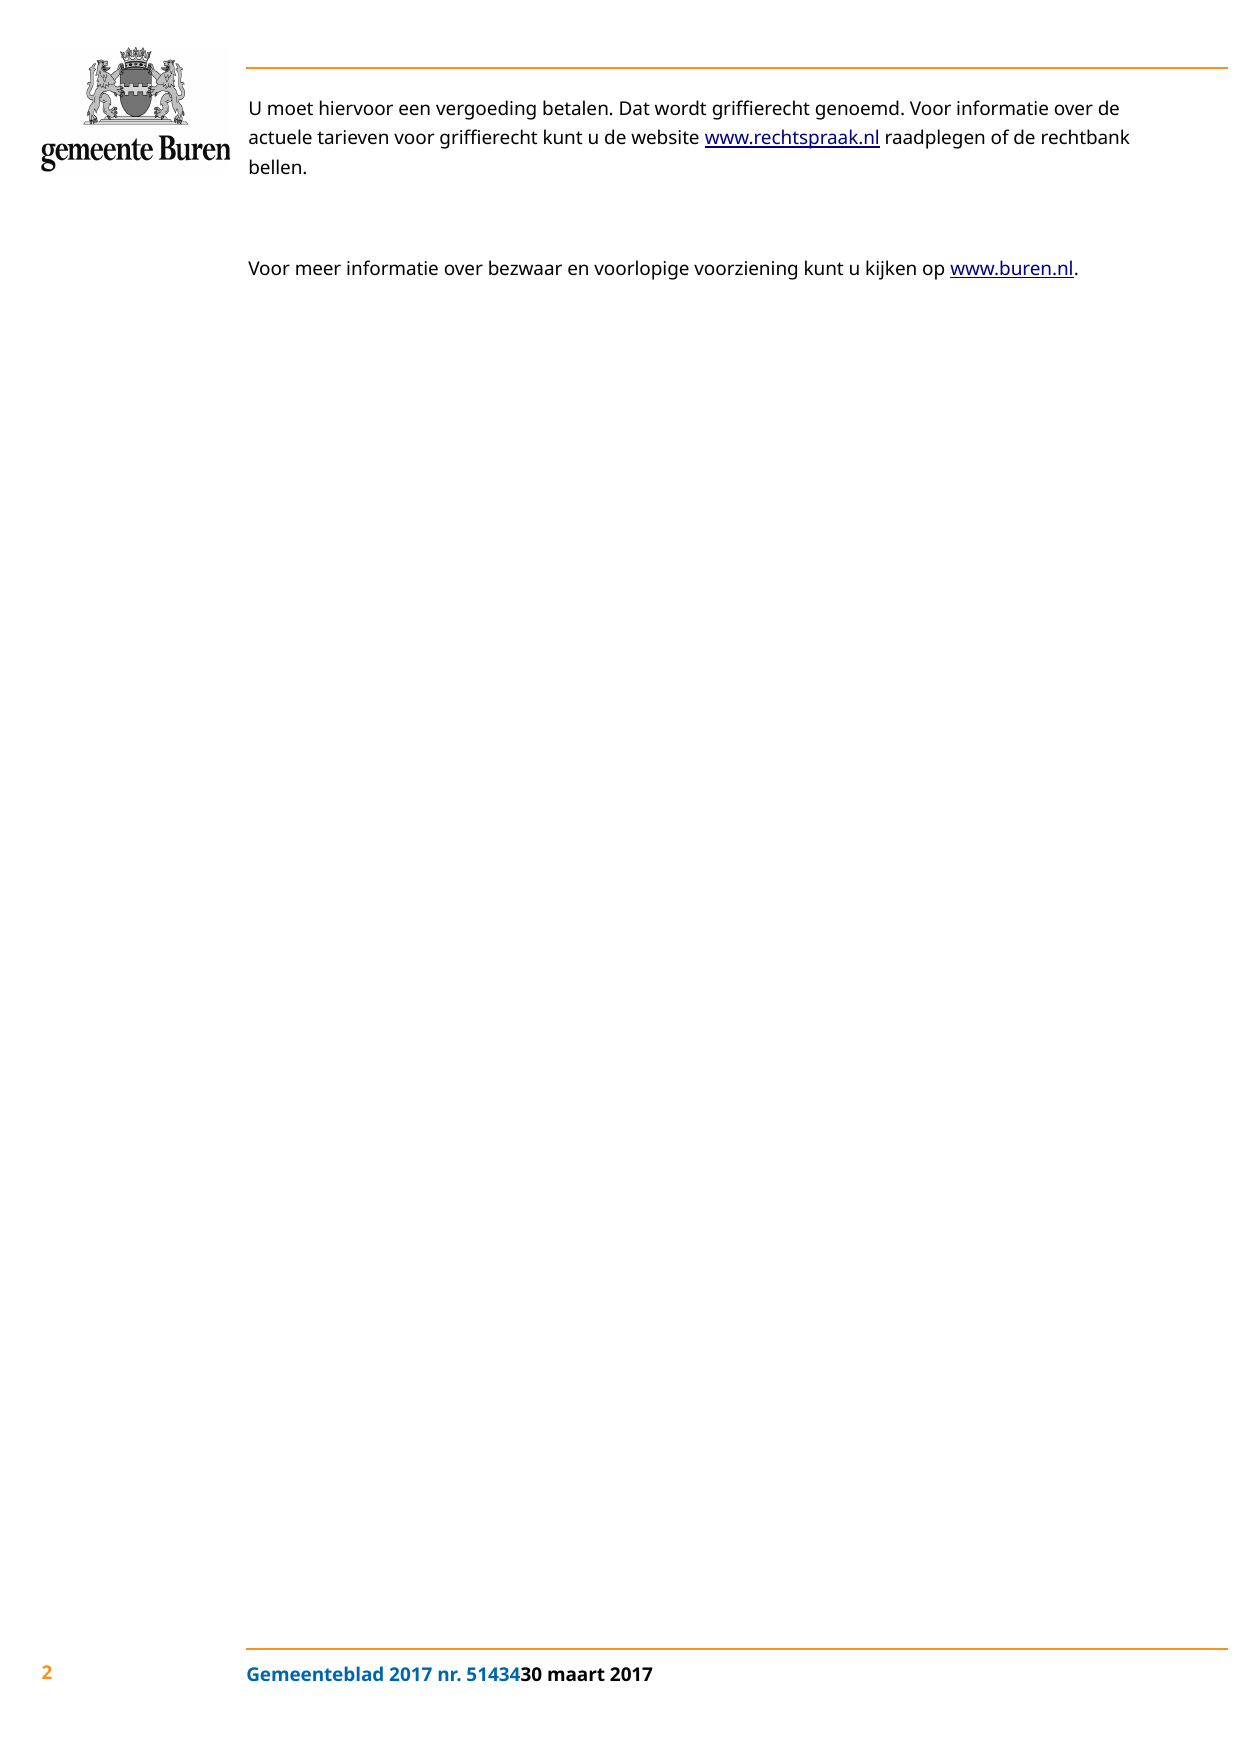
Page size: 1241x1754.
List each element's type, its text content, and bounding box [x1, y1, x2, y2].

picture [41, 47, 231, 172]
text U moet hiervoor een vergoeding betalen. Dat wordt griffierecht genoemd. Voor informatie over de actuele tarieven voor griffierecht kunt u de website www.rechtspraak.nl raadplegen of de rechtbank bellen. [248, 95, 1152, 180]
text Voor meer informatie over bezwaar en voorlopige voorziening kunt u kijken op www.buren.nl. [248, 255, 1152, 281]
